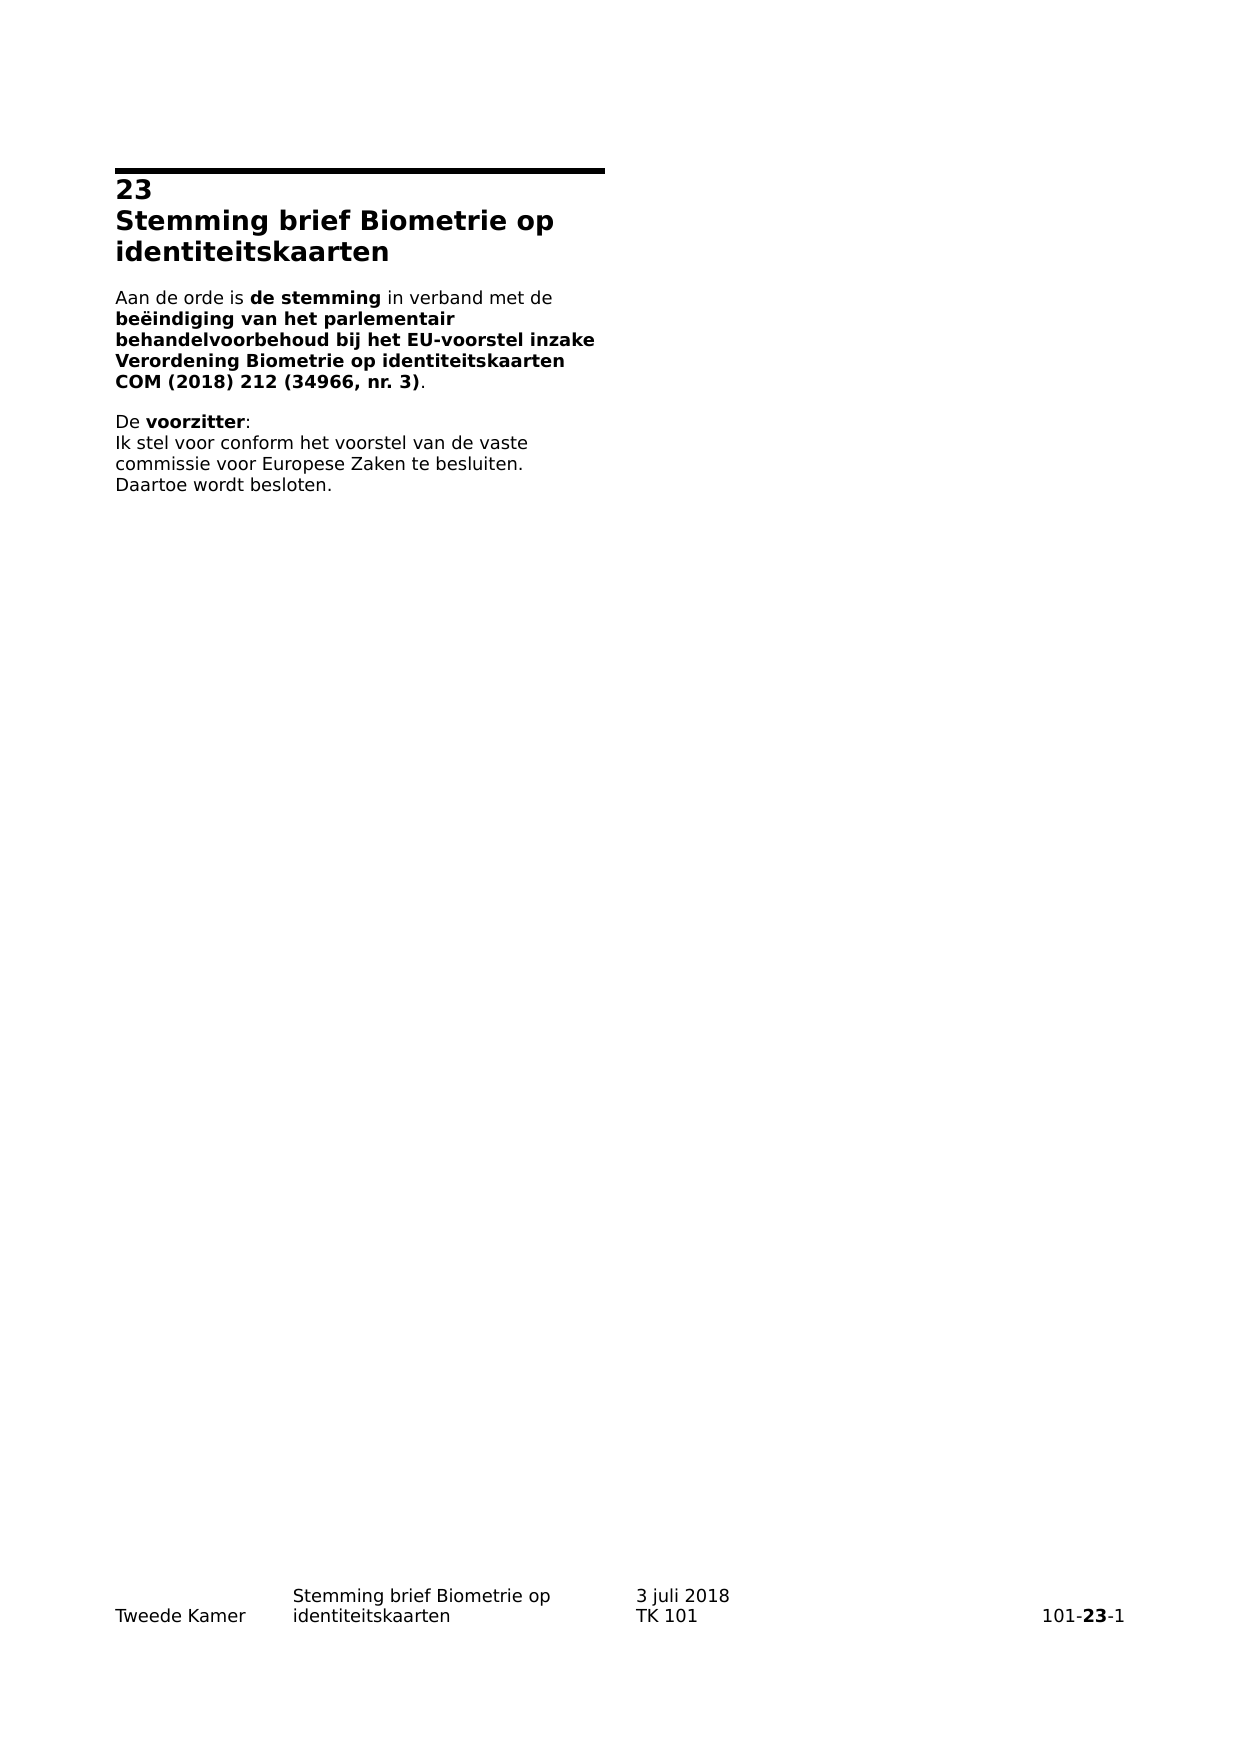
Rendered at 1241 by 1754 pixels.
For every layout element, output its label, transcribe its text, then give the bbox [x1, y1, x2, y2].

text Daartoe wordt besloten. [115, 475, 605, 496]
text De voorzitter: [115, 412, 605, 433]
title 23 Stemming brief Biometrie op identiteitskaarten [115, 174, 605, 268]
text Aan de orde is de stemming in verband met de beëindiging van het parlementair behandelvoorbehoud bij het EU-voorstel inzake Verordening Biometrie op identiteitskaarten COM (2018) 212 (34966, nr. 3). [115, 288, 605, 392]
text Ik stel voor conform het voorstel van de vaste commissie voor Europese Zaken te besluiten. [115, 433, 605, 475]
